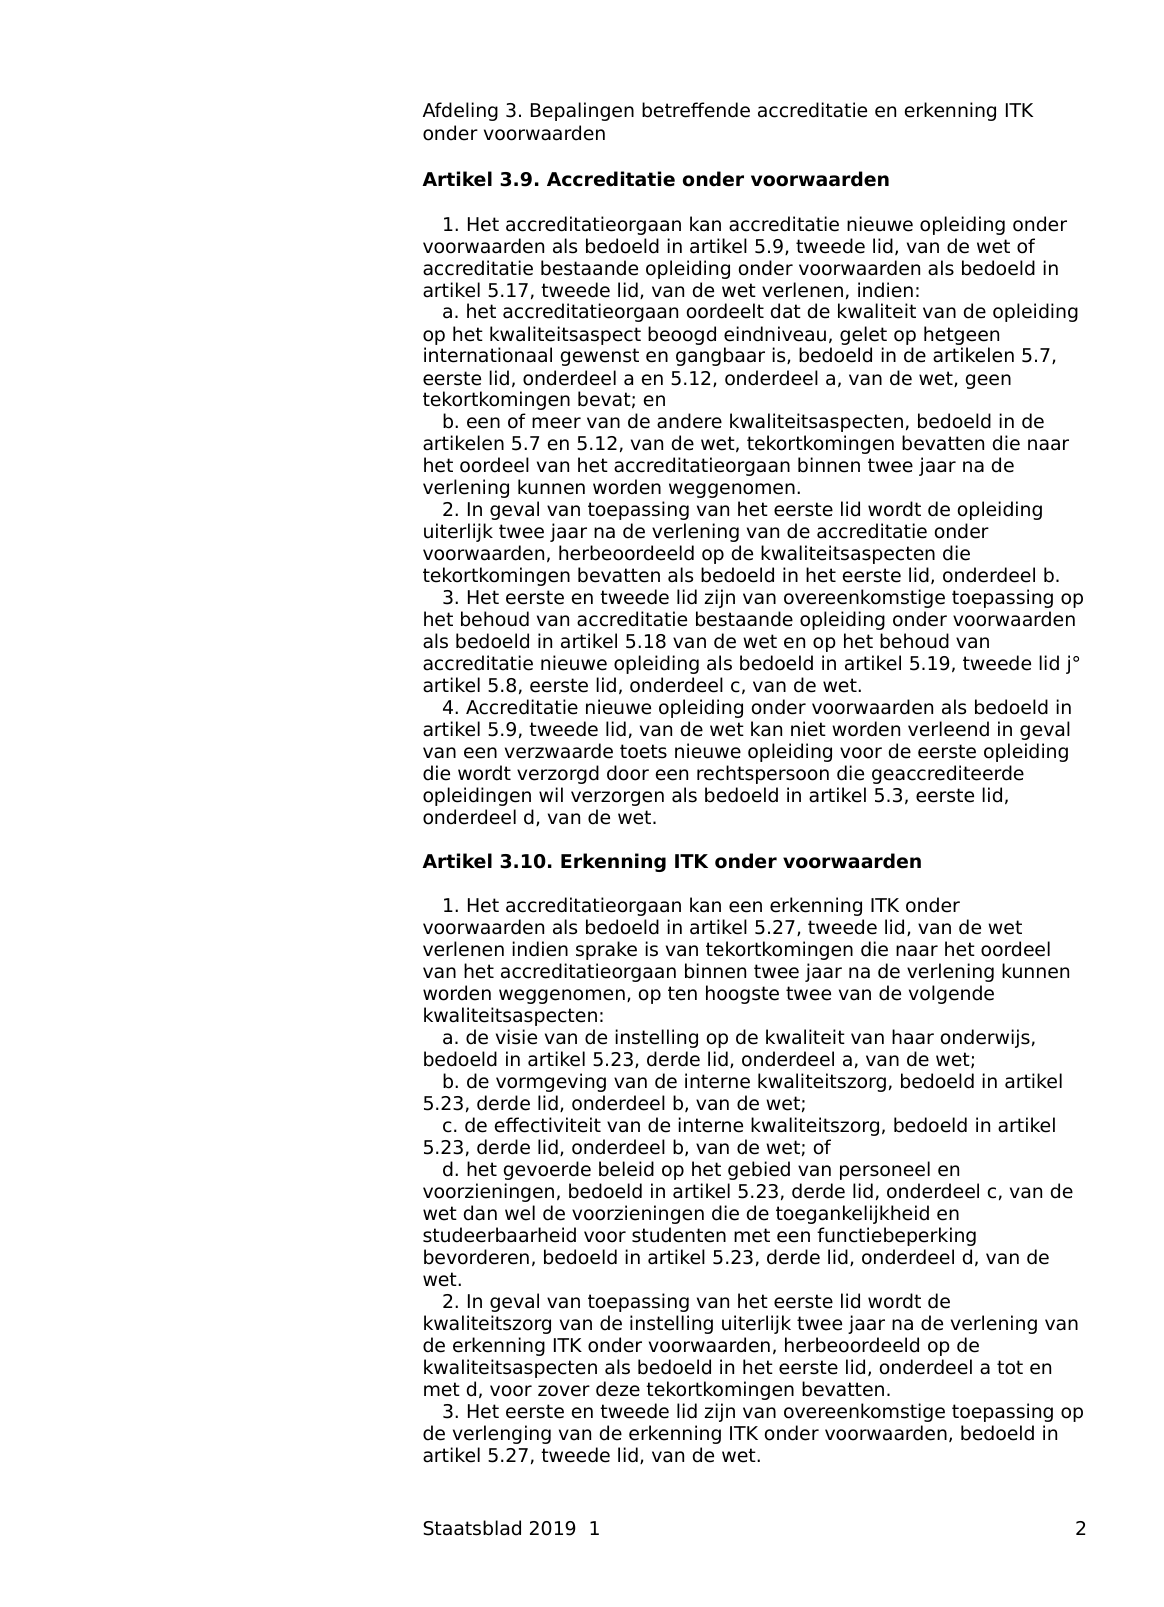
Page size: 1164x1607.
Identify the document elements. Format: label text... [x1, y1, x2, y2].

text a. de visie van de instelling op de kwaliteit van haar onderwijs, bedoeld in artikel 5.23, derde lid, onderdeel a, van de wet; [422, 1027, 1087, 1071]
text 3. Het eerste en tweede lid zijn van overeenkomstige toepassing op het behoud van accreditatie bestaande opleiding onder voorwaarden als bedoeld in artikel 5.18 van de wet en op het behoud van accreditatie nieuwe opleiding als bedoeld in artikel 5.19, tweede lid j° artikel 5.8, eerste lid, onderdeel c, van de wet. [422, 587, 1087, 697]
text 4. Accreditatie nieuwe opleiding onder voorwaarden als bedoeld in artikel 5.9, tweede lid, van de wet kan niet worden verleend in geval van een verzwaarde toets nieuwe opleiding voor de eerste opleiding die wordt verzorgd door een rechtspersoon die geaccrediteerde opleidingen wil verzorgen als bedoeld in artikel 5.3, eerste lid, onderdeel d, van de wet. [422, 697, 1087, 829]
text 1. Het accreditatieorgaan kan accreditatie nieuwe opleiding onder voorwaarden als bedoeld in artikel 5.9, tweede lid, van de wet of accreditatie bestaande opleiding onder voorwaarden als bedoeld in artikel 5.17, tweede lid, van de wet verlenen, indien: [422, 213, 1087, 301]
text c. de effectiviteit van de interne kwaliteitszorg, bedoeld in artikel 5.23, derde lid, onderdeel b, van de wet; of [422, 1115, 1087, 1159]
subtitle Artikel 3.10. Erkenning ITK onder voorwaarden [422, 851, 1087, 873]
text 3. Het eerste en tweede lid zijn van overeenkomstige toepassing op de verlenging van de erkenning ITK onder voorwaarden, bedoeld in artikel 5.27, tweede lid, van de wet. [422, 1401, 1087, 1467]
text b. een of meer van de andere kwaliteitsaspecten, bedoeld in de artikelen 5.7 en 5.12, van de wet, tekortkomingen bevatten die naar het oordeel van het accreditatieorgaan binnen twee jaar na de verlening kunnen worden weggenomen. [422, 411, 1087, 499]
text 2. In geval van toepassing van het eerste lid wordt de kwaliteitszorg van de instelling uiterlijk twee jaar na de verlening van de erkenning ITK onder voorwaarden, herbeoordeeld op de kwaliteitsaspecten als bedoeld in het eerste lid, onderdeel a tot en met d, voor zover deze tekortkomingen bevatten. [422, 1291, 1087, 1401]
text 1. Het accreditatieorgaan kan een erkenning ITK onder voorwaarden als bedoeld in artikel 5.27, tweede lid, van de wet verlenen indien sprake is van tekortkomingen die naar het oordeel van het accreditatieorgaan binnen twee jaar na de verlening kunnen worden weggenomen, op ten hoogste twee van de volgende kwaliteitsaspecten: [422, 895, 1087, 1027]
subtitle Afdeling 3. Bepalingen betreffende accreditatie en erkenning ITK onder voorwaarden [422, 100, 1087, 144]
text b. de vormgeving van de interne kwaliteitszorg, bedoeld in artikel 5.23, derde lid, onderdeel b, van de wet; [422, 1071, 1087, 1115]
text d. het gevoerde beleid op het gebied van personeel en voorzieningen, bedoeld in artikel 5.23, derde lid, onderdeel c, van de wet dan wel de voorzieningen die de toegankelijkheid en studeerbaarheid voor studenten met een functiebeperking bevorderen, bedoeld in artikel 5.23, derde lid, onderdeel d, van de wet. [422, 1159, 1087, 1291]
text 2. In geval van toepassing van het eerste lid wordt de opleiding uiterlijk twee jaar na de verlening van de accreditatie onder voorwaarden, herbeoordeeld op de kwaliteitsaspecten die tekortkomingen bevatten als bedoeld in het eerste lid, onderdeel b. [422, 499, 1087, 587]
subtitle Artikel 3.9. Accreditatie onder voorwaarden [422, 169, 1087, 191]
text a. het accreditatieorgaan oordeelt dat de kwaliteit van de opleiding op het kwaliteitsaspect beoogd eindniveau, gelet op hetgeen internationaal gewenst en gangbaar is, bedoeld in de artikelen 5.7, eerste lid, onderdeel a en 5.12, onderdeel a, van de wet, geen tekortkomingen bevat; en [422, 301, 1087, 411]
